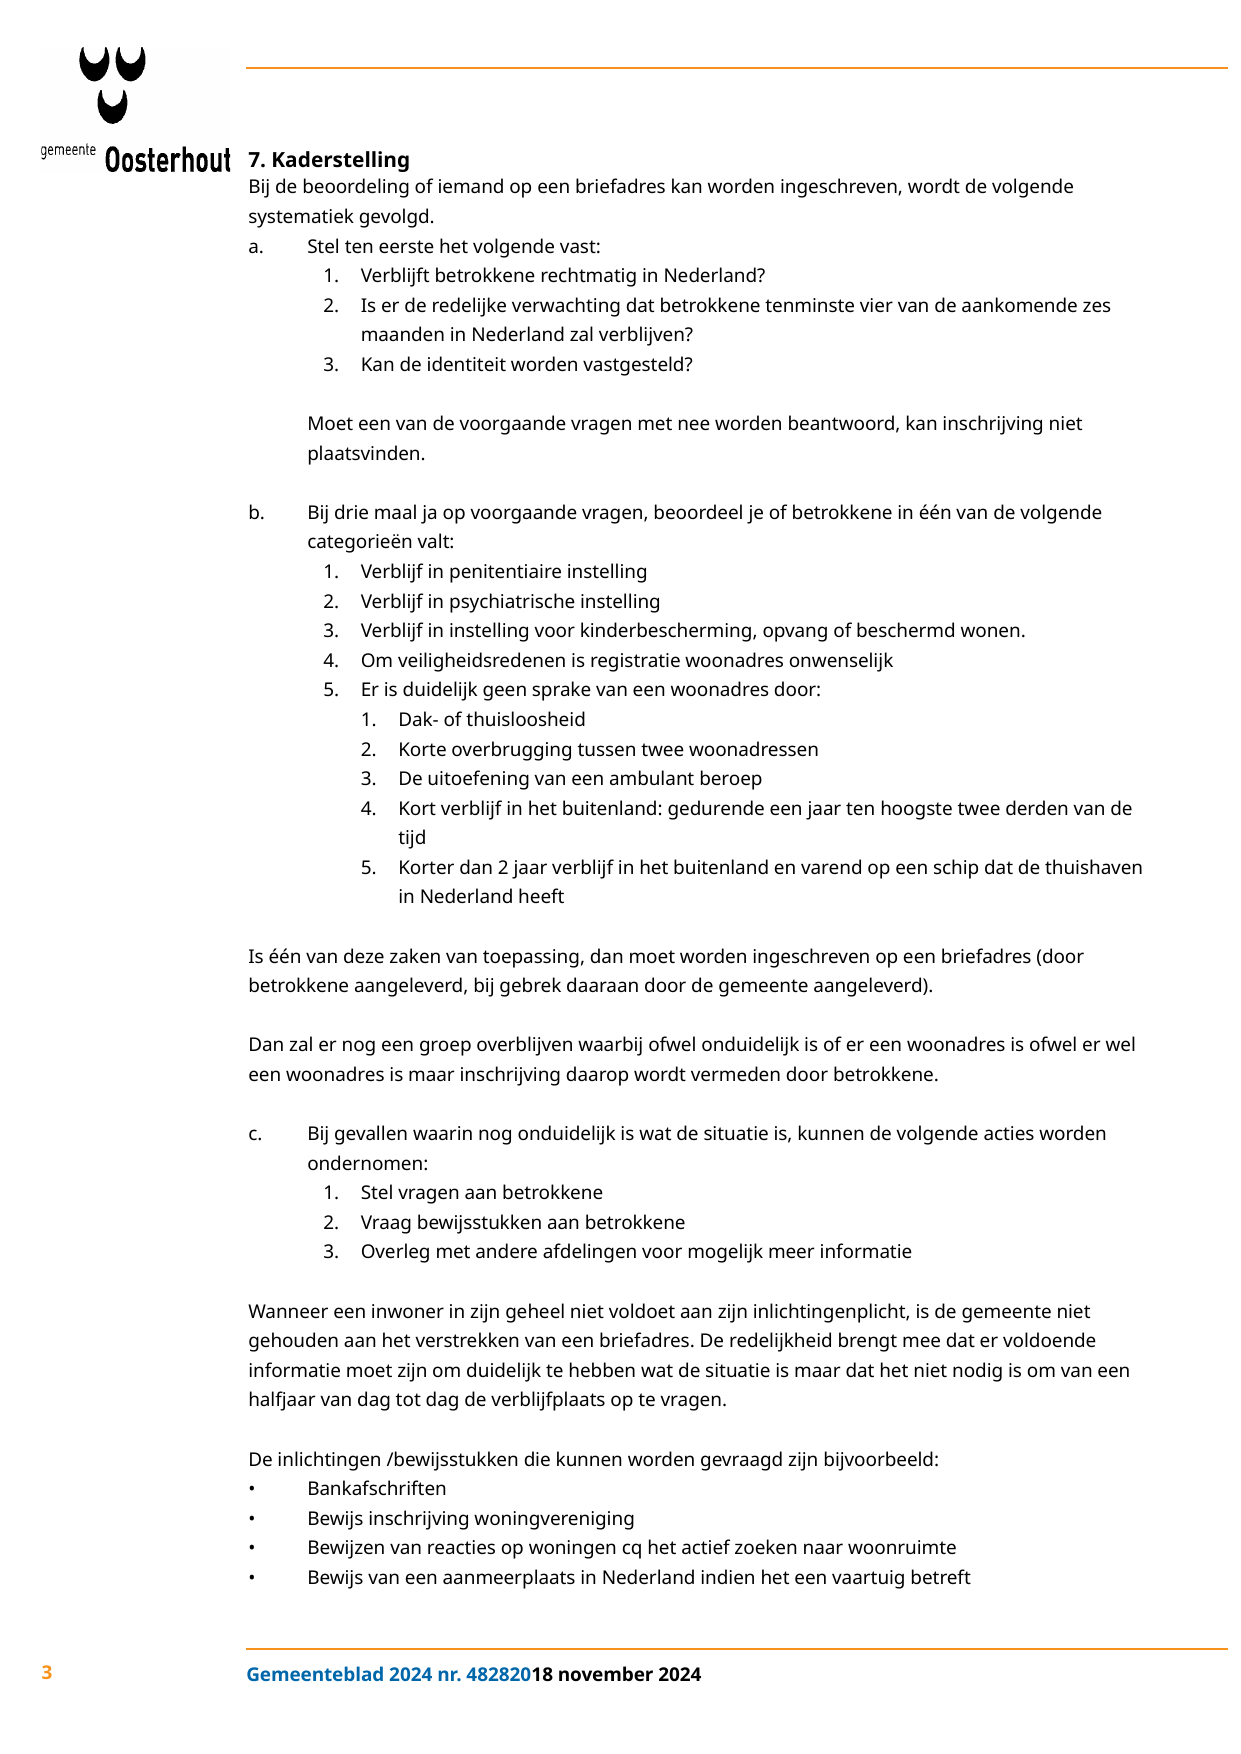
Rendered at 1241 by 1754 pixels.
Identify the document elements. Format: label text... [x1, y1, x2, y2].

list Is er de redelijke verwachting dat betrokkene tenminste vier van de aankomende zes maanden in Nederland zal verblijven? [323, 292, 1152, 347]
list Om veiligheidsredenen is registratie woonadres onwenselijk [323, 647, 1152, 673]
list Bij drie maal ja op voorgaande vragen, beoordeel je of betrokkene in één van de volgende categorieën valt: [248, 499, 1152, 554]
text Dan zal er nog een groep overblijven waarbij ofwel onduidelijk is of er een woonadres is ofwel er wel een woonadres is maar inschrijving daarop wordt vermeden door betrokkene. [248, 1032, 1152, 1087]
list Dak- of thuisloosheid [361, 706, 1152, 732]
text De inlichtingen /bewijsstukken die kunnen worden gevraagd zijn bijvoorbeeld: [248, 1446, 1152, 1471]
list Kort verblijf in het buitenland: gedurende een jaar ten hoogste twee derden van de tijd [361, 795, 1152, 850]
list Vraag bewijsstukken aan betrokkene [323, 1209, 1152, 1235]
text Wanneer een inwoner in zijn geheel niet voldoet aan zijn inlichtingenplicht, is de gemeente niet gehouden aan het verstrekken van een briefadres. De redelijkheid brengt mee dat er voldoende informatie moet zijn om duidelijk te hebben wat de situatie is maar dat het niet nodig is om van een halfjaar van dag tot dag de verblijfplaats op te vragen. [248, 1298, 1152, 1412]
list Bankafschriften [248, 1475, 1152, 1501]
list Bewijs van een aanmeerplaats in Nederland indien het een vaartuig betreft [248, 1564, 1152, 1590]
list Bewijzen van reacties op woningen cq het actief zoeken naar woonruimte [248, 1534, 1152, 1560]
list Korter dan 2 jaar verblijf in het buitenland en varend op een schip dat de thuishaven in Nederland heeft [361, 854, 1152, 909]
picture [41, 47, 231, 172]
list Stel vragen aan betrokkene [323, 1179, 1152, 1205]
list De uitoefening van een ambulant beroep [361, 765, 1152, 791]
list Korte overbrugging tussen twee woonadressen [361, 736, 1152, 761]
list Overleg met andere afdelingen voor mogelijk meer informatie [323, 1239, 1152, 1264]
text Bij de beoordeling of iemand op een briefadres kan worden ingeschreven, wordt de volgende systematiek gevolgd. [248, 174, 1152, 229]
list Verblijf in psychiatrische instelling [323, 588, 1152, 613]
list Stel ten eerste het volgende vast: [248, 233, 1152, 258]
list Er is duidelijk geen sprake van een woonadres door: [323, 677, 1152, 702]
text Is één van deze zaken van toepassing, dan moet worden ingeschreven op een briefadres (door betrokkene aangeleverd, bij gebrek daaraan door de gemeente aangeleverd). [248, 943, 1152, 998]
list Verblijf in instelling voor kinderbescherming, opvang of beschermd wonen. [323, 617, 1152, 643]
list Bewijs inschrijving woningvereniging [248, 1505, 1152, 1531]
text 7. Kaderstelling [248, 145, 1152, 174]
list Verblijft betrokkene rechtmatig in Nederland? [323, 262, 1152, 288]
list Kan de identiteit worden vastgesteld? [323, 351, 1152, 377]
list Verblijf in penitentiaire instelling [323, 558, 1152, 584]
list Moet een van de voorgaande vragen met nee worden beantwoord, kan inschrijving niet plaatsvinden. [248, 410, 1152, 466]
list Bij gevallen waarin nog onduidelijk is wat de situatie is, kunnen de volgende acties worden ondernomen: [248, 1120, 1152, 1176]
